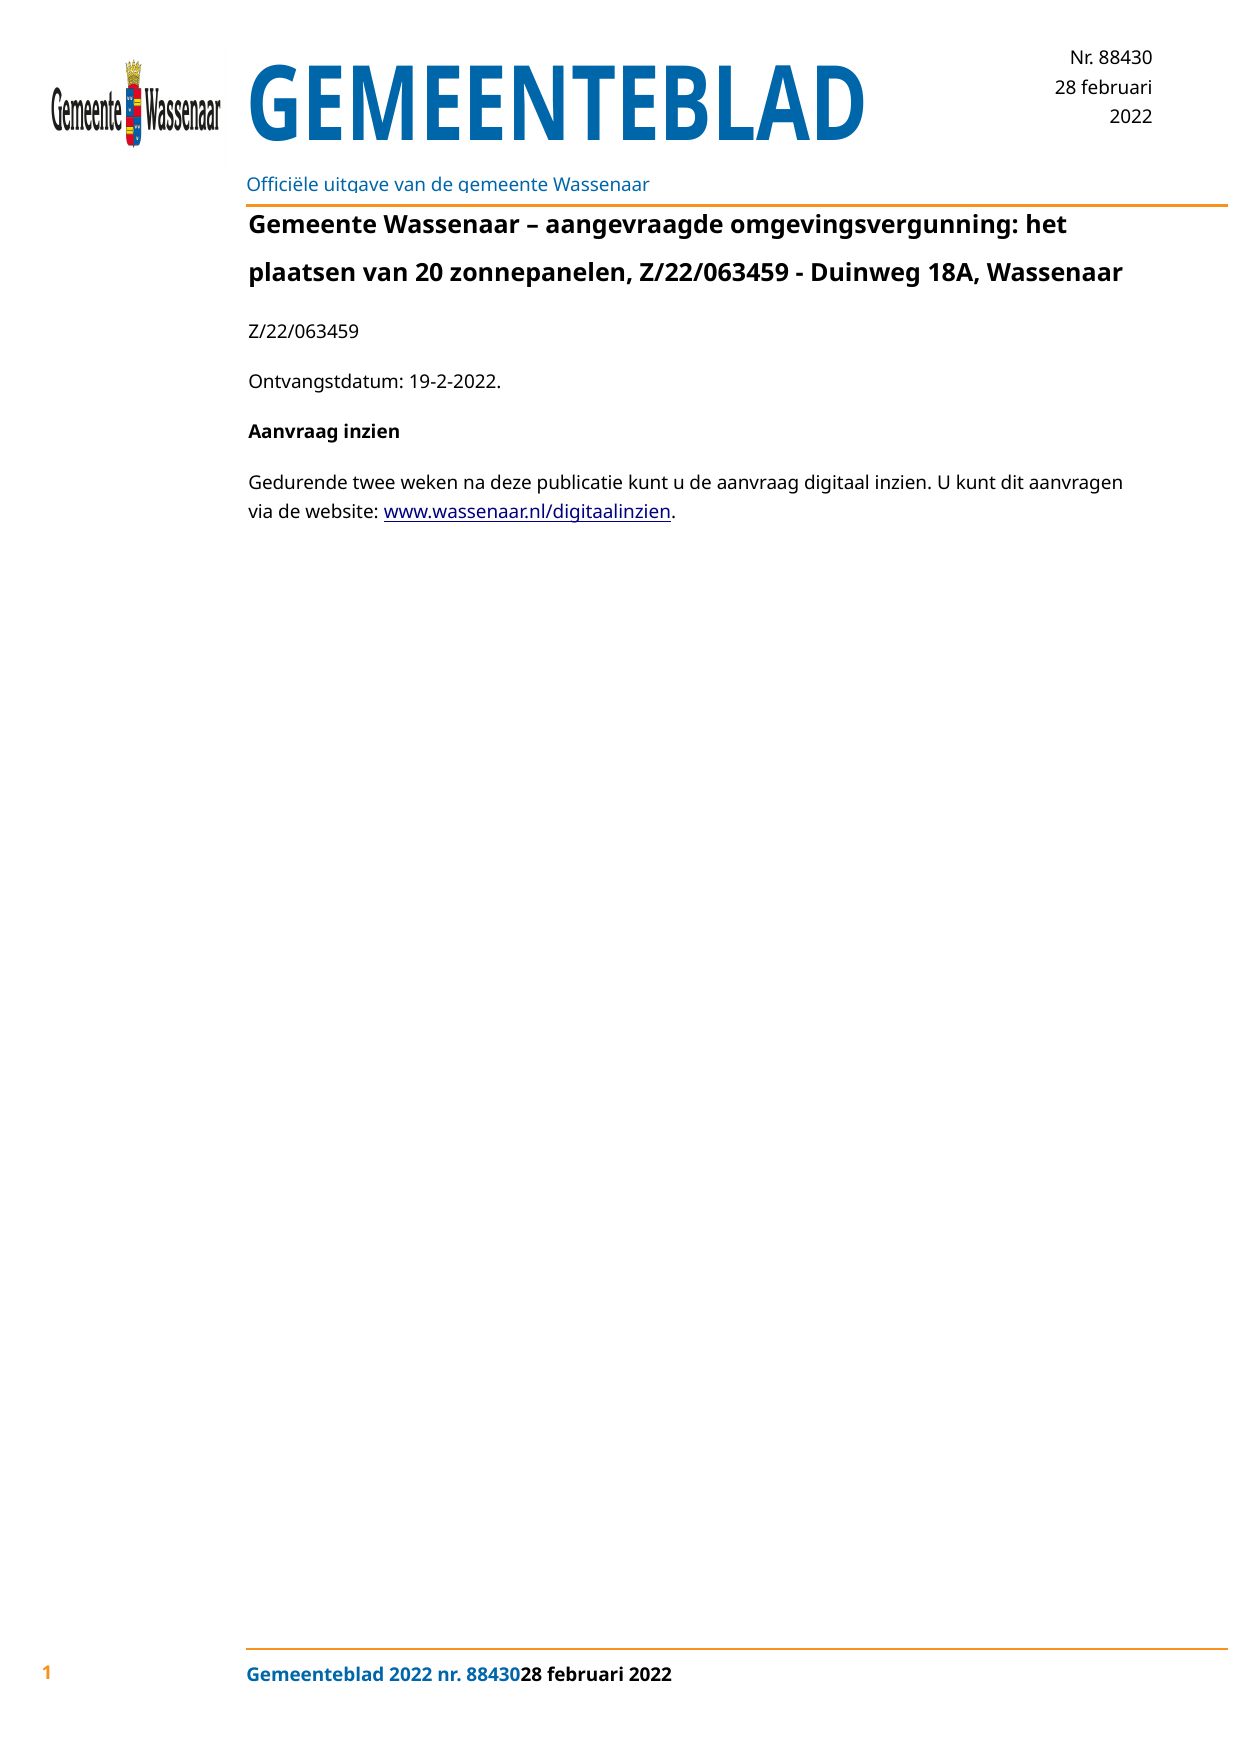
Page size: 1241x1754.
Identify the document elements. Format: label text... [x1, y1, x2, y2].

text Ontvangstdatum: 19-2-2022. [248, 368, 1152, 394]
text Gedurende twee weken na deze publicatie kunt u de aanvraag digitaal inzien. U kunt dit aanvragen via de website: www.wassenaar.nl/digitaalinzien. [248, 469, 1152, 524]
picture [41, 47, 231, 172]
text Aanvraag inzien [248, 419, 1152, 444]
text Gemeente Wassenaar – aangevraagde omgevingsvergunning: het plaatsen van 20 zonnepanelen, Z/22/063459 - Duinweg 18A, Wassenaar [248, 207, 1152, 288]
text Z/22/063459 [248, 318, 1152, 344]
